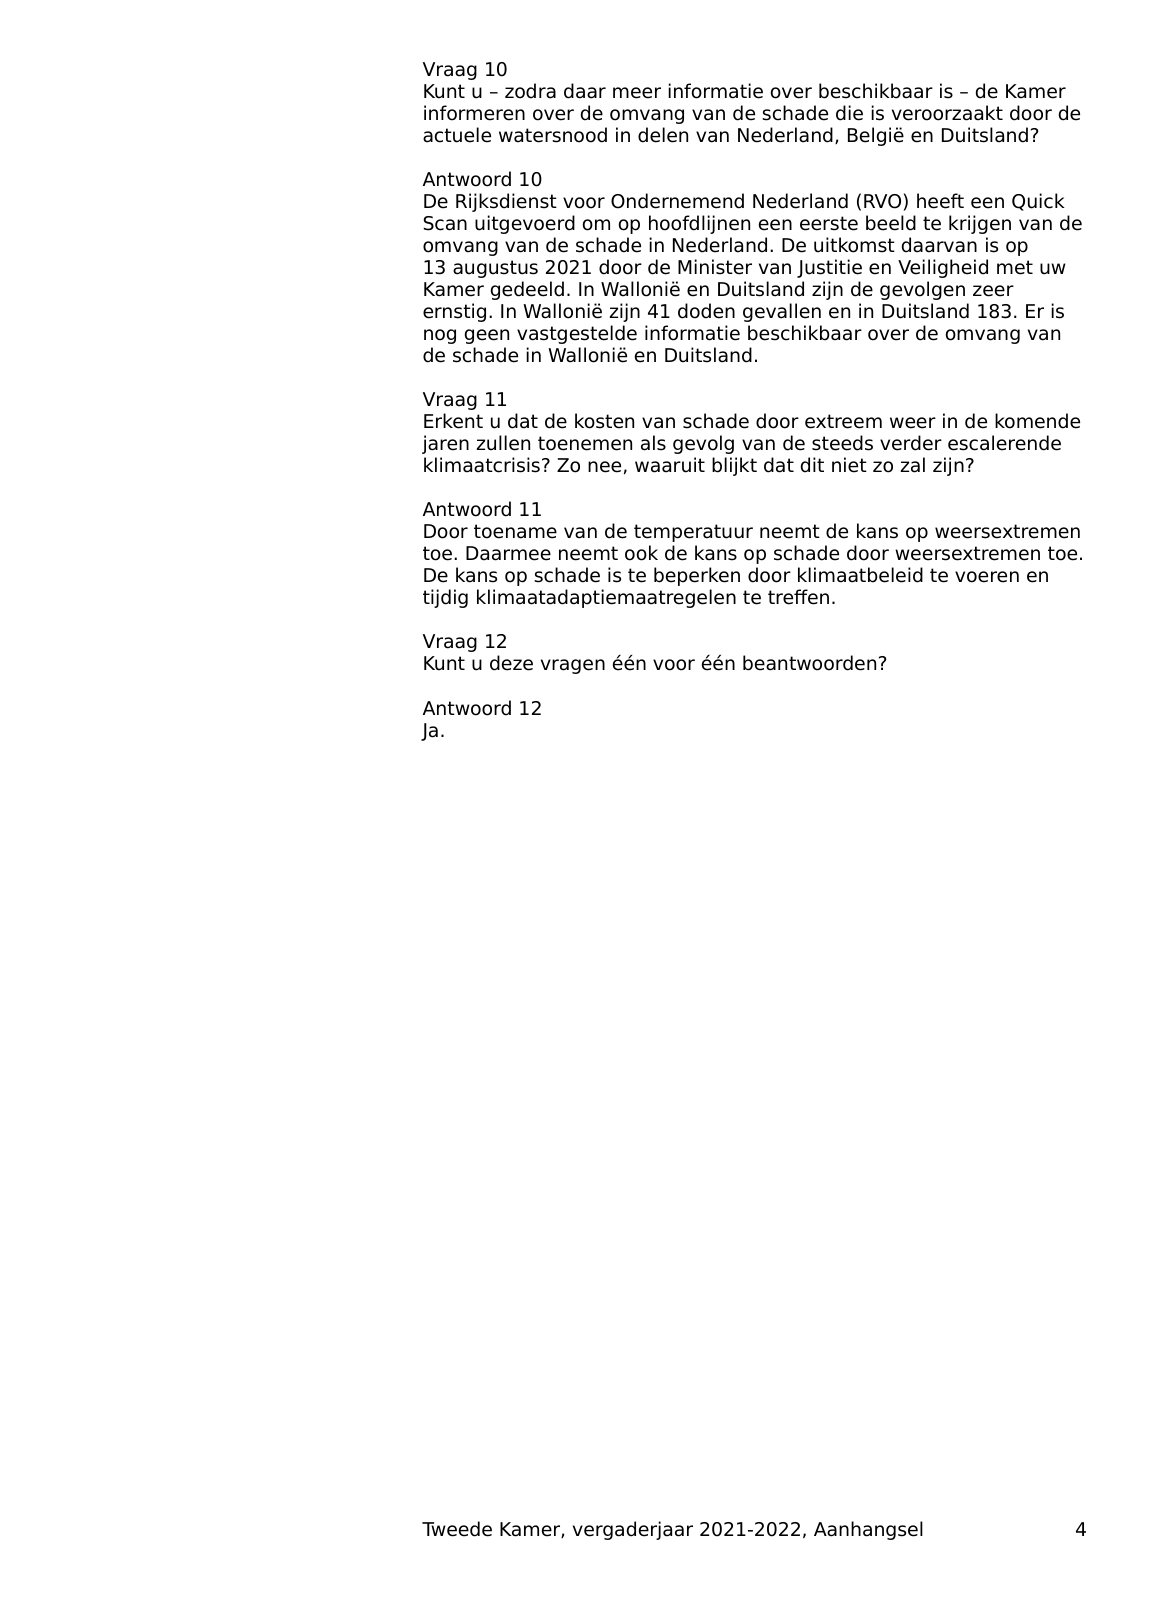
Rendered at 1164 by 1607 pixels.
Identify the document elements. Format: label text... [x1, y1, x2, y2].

text Antwoord 12 [422, 697, 1087, 719]
text Vraag 11 [422, 389, 1087, 411]
text De Rijksdienst voor Ondernemend Nederland (RVO) heeft een Quick Scan uitgevoerd om op hoofdlijnen een eerste beeld te krijgen van de omvang van de schade in Nederland. De uitkomst daarvan is op 13 augustus 2021 door de Minister van Justitie en Veiligheid met uw Kamer gedeeld. In Wallonië en Duitsland zijn de gevolgen zeer ernstig. In Wallonië zijn 41 doden gevallen en in Duitsland 183. Er is nog geen vastgestelde informatie beschikbaar over de omvang van de schade in Wallonië en Duitsland. [422, 191, 1087, 367]
text Antwoord 11 [422, 499, 1087, 521]
text Kunt u deze vragen één voor één beantwoorden? [422, 653, 1087, 675]
text Door toename van de temperatuur neemt de kans op weersextremen toe. Daarmee neemt ook de kans op schade door weersextremen toe. De kans op schade is te beperken door klimaatbeleid te voeren en tijdig klimaatadaptiemaatregelen te treffen. [422, 521, 1087, 609]
text Vraag 12 [422, 631, 1087, 653]
text Vraag 10 [422, 59, 1087, 81]
text Ja. [422, 719, 1087, 741]
text Erkent u dat de kosten van schade door extreem weer in de komende jaren zullen toenemen als gevolg van de steeds verder escalerende klimaatcrisis? Zo nee, waaruit blijkt dat dit niet zo zal zijn? [422, 411, 1087, 477]
text Kunt u – zodra daar meer informatie over beschikbaar is – de Kamer informeren over de omvang van de schade die is veroorzaakt door de actuele watersnood in delen van Nederland, België en Duitsland? [422, 81, 1087, 147]
text Antwoord 10 [422, 169, 1087, 191]
